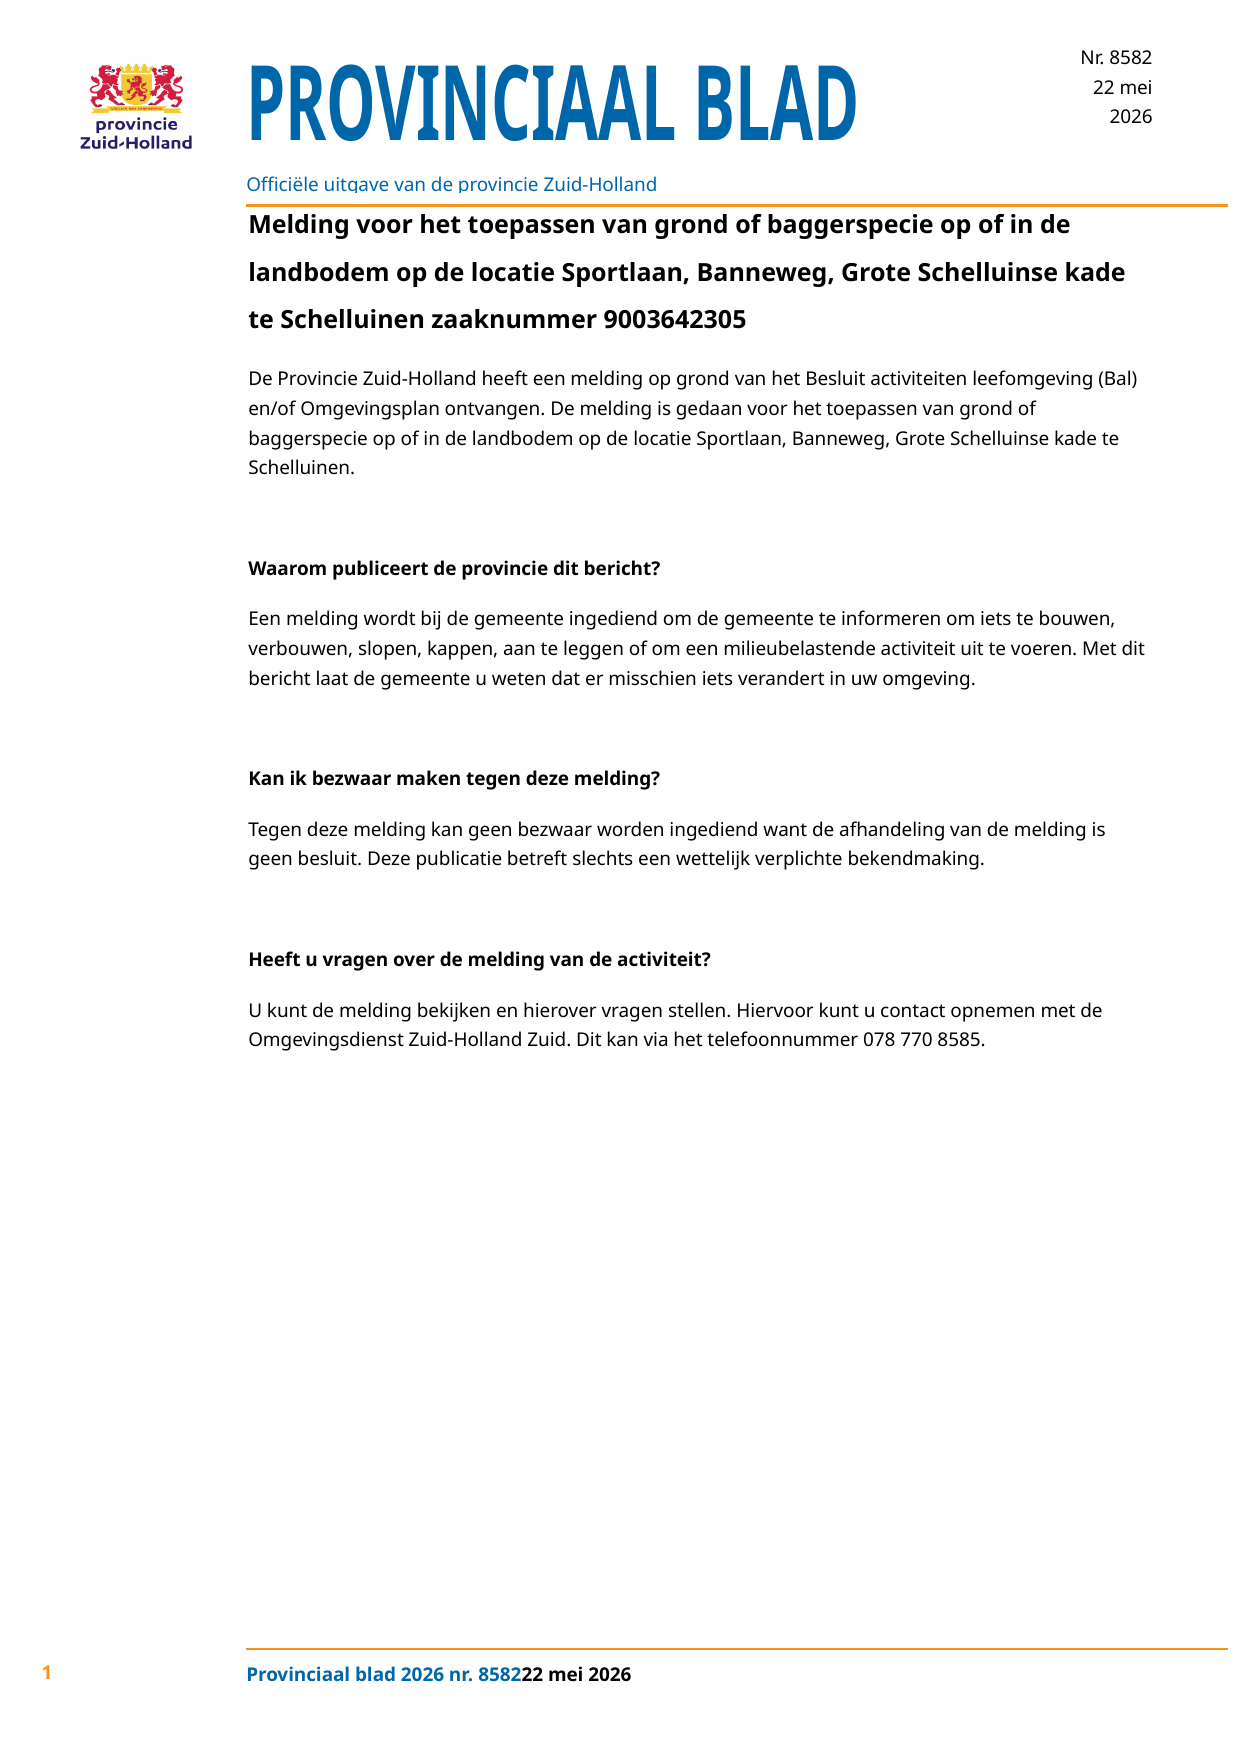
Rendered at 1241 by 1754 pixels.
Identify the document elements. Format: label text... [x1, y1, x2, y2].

text U kunt de melding bekijken en hierover vragen stellen. Hiervoor kunt u contact opnemen met de Omgevingsdienst Zuid-Holland Zuid. Dit kan via het telefoonnummer 078 770 8585. [248, 997, 1152, 1052]
text Waarom publiceert de provincie dit bericht? [248, 555, 1152, 581]
text Melding voor het toepassen van grond of baggerspecie op of in de landbodem op de locatie Sportlaan, Banneweg, Grote Schelluinse kade te Schelluinen zaaknummer 9003642305 [248, 207, 1152, 336]
text Kan ik bezwaar maken tegen deze melding? [248, 766, 1152, 791]
picture [41, 47, 231, 172]
text Tegen deze melding kan geen bezwaar worden ingediend want de afhandeling van de melding is geen besluit. Deze publicatie betreft slechts een wettelijk verplichte bekendmaking. [248, 816, 1152, 871]
text De Provincie Zuid-Holland heeft een melding op grond van het Besluit activiteiten leefomgeving (Bal) en/of Omgevingsplan ontvangen. De melding is gedaan voor het toepassen van grond of baggerspecie op of in de landbodem op de locatie Sportlaan, Banneweg, Grote Schelluinse kade te Schelluinen. [248, 366, 1152, 480]
text Een melding wordt bij de gemeente ingediend om de gemeente te informeren om iets te bouwen, verbouwen, slopen, kappen, aan te leggen of om een milieubelastende activiteit uit te voeren. Met dit bericht laat de gemeente u weten dat er misschien iets verandert in uw omgeving. [248, 606, 1152, 690]
text Heeft u vragen over de melding van de activiteit? [248, 946, 1152, 972]
